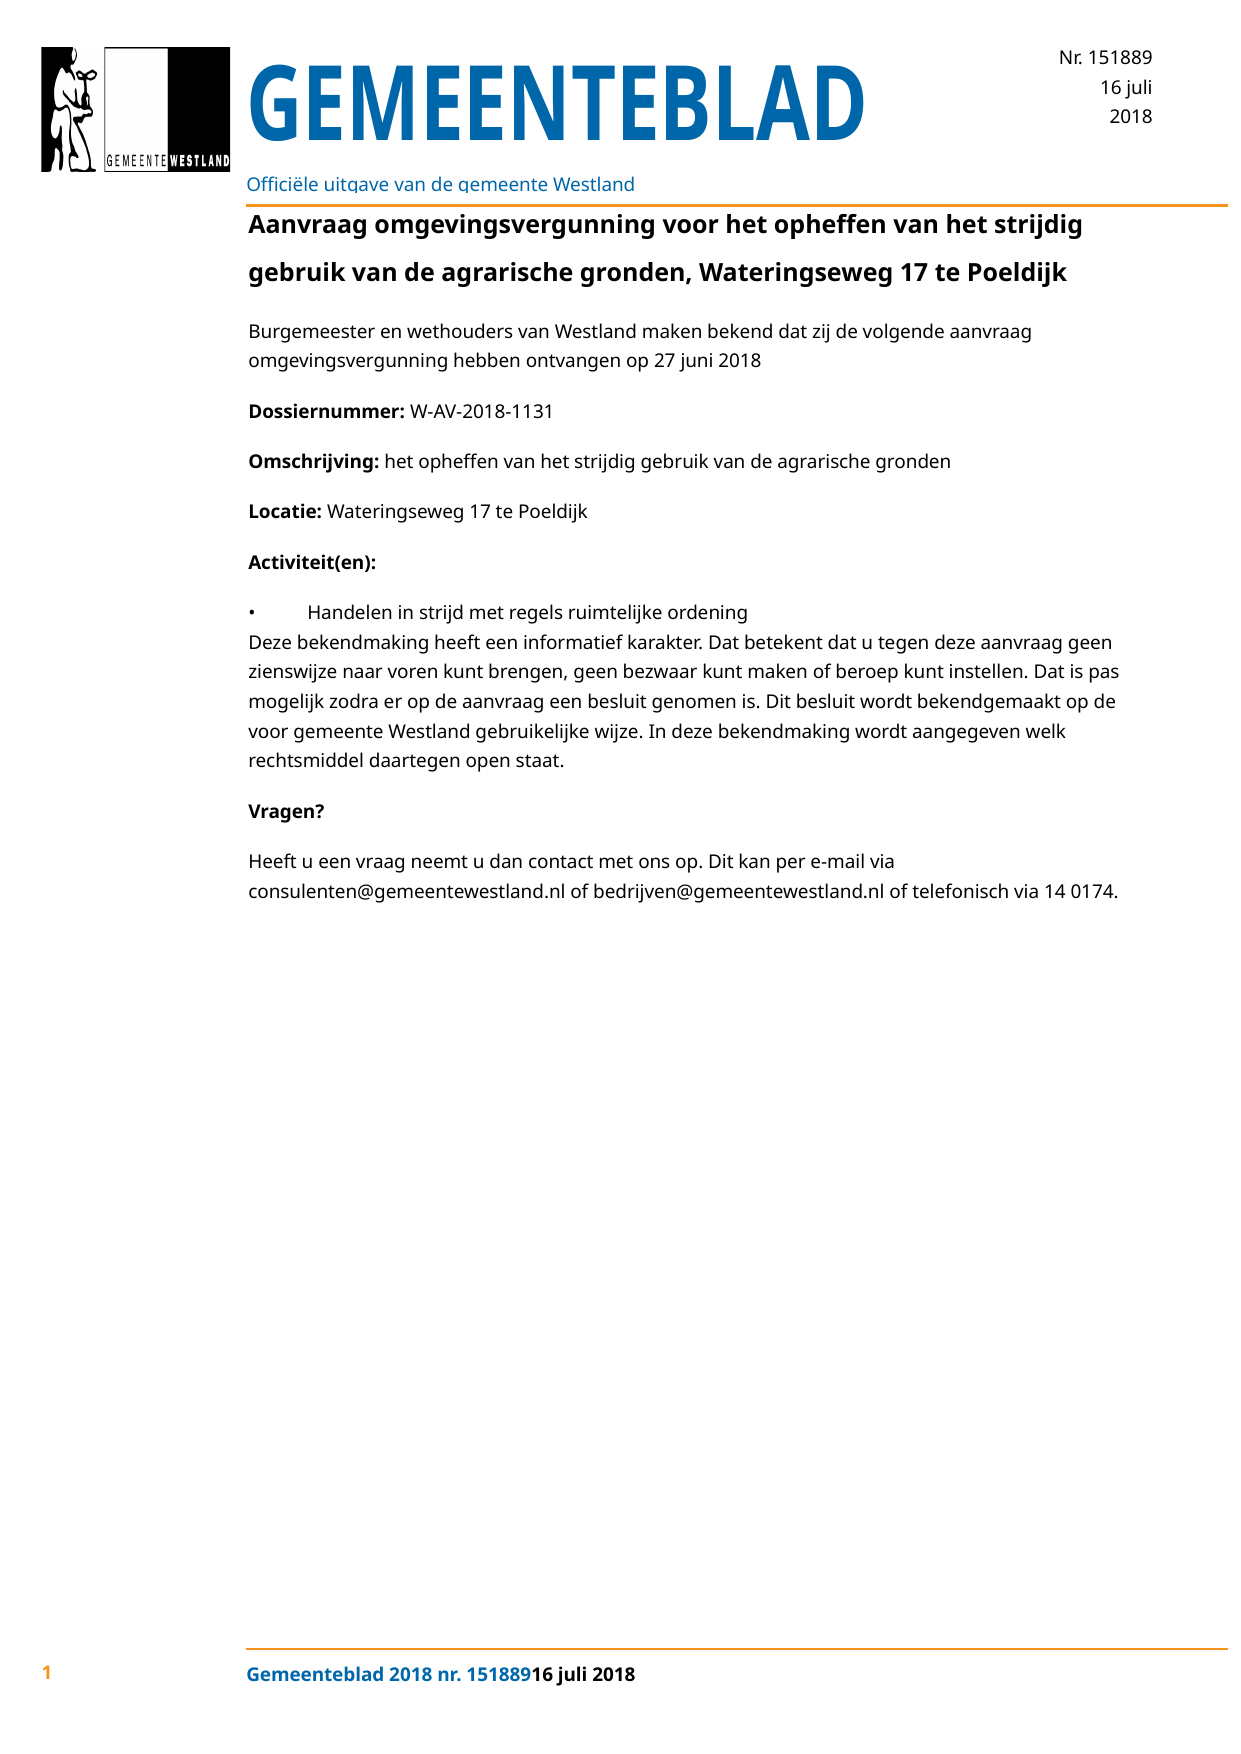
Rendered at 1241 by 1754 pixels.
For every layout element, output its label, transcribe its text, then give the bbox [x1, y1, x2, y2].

text Dossiernummer: W-AV-2018-1131 [248, 398, 1152, 424]
text Locatie: Wateringseweg 17 te Poeldijk [248, 499, 1152, 524]
text Vragen? [248, 798, 1152, 824]
list Handelen in strijd met regels ruimtelijke ordening [248, 599, 1152, 625]
text Aanvraag omgevingsvergunning voor het opheffen van het strijdig gebruik van de agrarische gronden, Wateringseweg 17 te Poeldijk [248, 207, 1152, 288]
text Heeft u een vraag neemt u dan contact met ons op. Dit kan per e-mail via consulenten@gemeentewestland.nl of bedrijven@gemeentewestland.nl of telefonisch via 14 0174. [248, 848, 1152, 904]
text Omschrijving: het opheffen van het strijdig gebruik van de agrarische gronden [248, 448, 1152, 474]
text Activiteit(en): [248, 549, 1152, 575]
text Burgemeester en wethouders van Westland maken bekend dat zij de volgende aanvraag omgevingsvergunning hebben ontvangen op 27 juni 2018 [248, 318, 1152, 373]
picture [41, 47, 231, 172]
text Deze bekendmaking heeft een informatief karakter. Dat betekent dat u tegen deze aanvraag geen zienswijze naar voren kunt brengen, geen bezwaar kunt maken of beroep kunt instellen. Dat is pas mogelijk zodra er op de aanvraag een besluit genomen is. Dit besluit wordt bekendgemaakt op de voor gemeente Westland gebruikelijke wijze. In deze bekendmaking wordt aangegeven welk rechtsmiddel daartegen open staat. [248, 629, 1152, 773]
